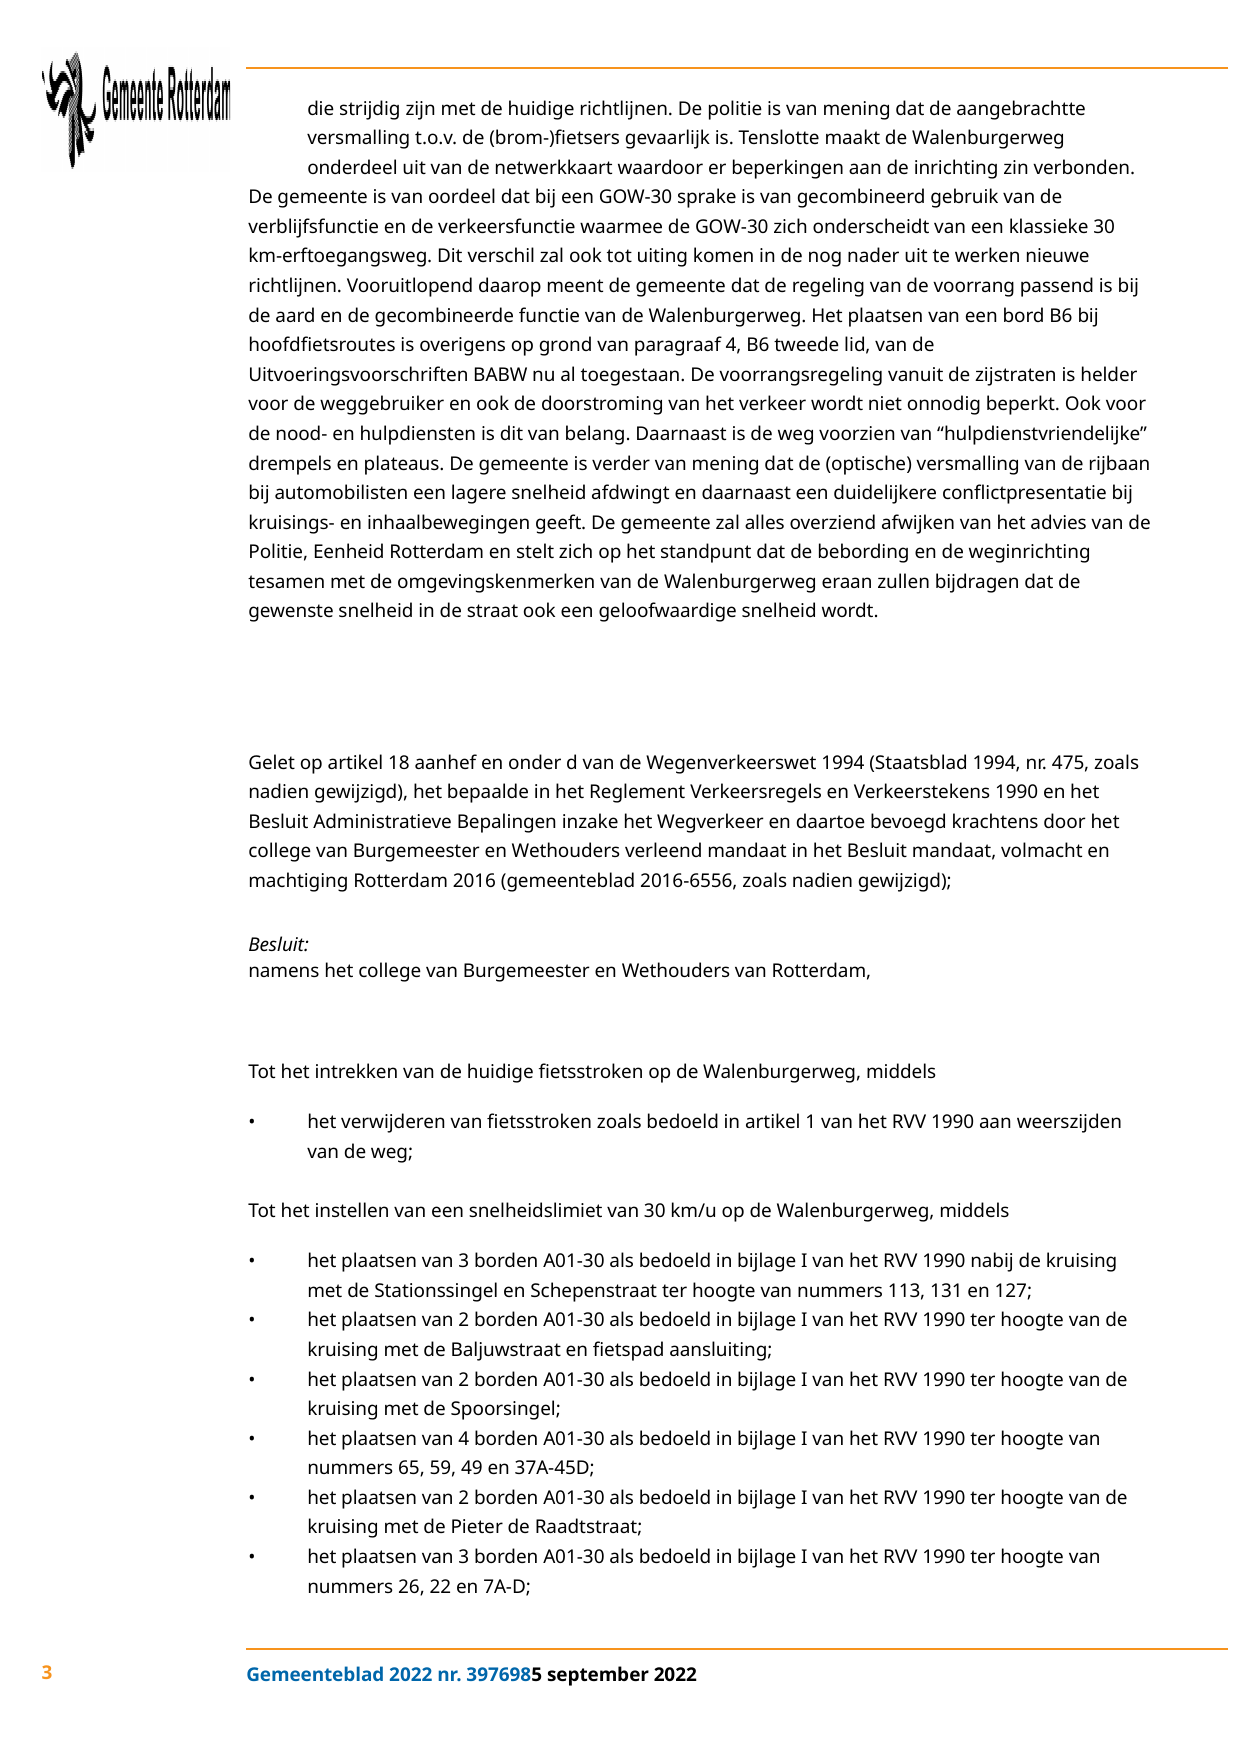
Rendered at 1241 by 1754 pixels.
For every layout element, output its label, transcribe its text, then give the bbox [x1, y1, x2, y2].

list het plaatsen van 2 borden A01-30 als bedoeld in bijlage I van het RVV 1990 ter hoogte van de kruising met de Pieter de Raadtstraat; [248, 1484, 1152, 1539]
text Tot het instellen van een snelheidslimiet van 30 km/u op de Walenburgerweg, middels [248, 1197, 1152, 1223]
list het plaatsen van 2 borden A01-30 als bedoeld in bijlage I van het RVV 1990 ter hoogte van de kruising met de Spoorsingel; [248, 1366, 1152, 1421]
text De gemeente is van oordeel dat bij een GOW-30 sprake is van gecombineerd gebruik van de verblijfsfunctie en de verkeersfunctie waarmee de GOW-30 zich onderscheidt van een klassieke 30 km-erftoegangsweg. Dit verschil zal ook tot uiting komen in de nog nader uit te werken nieuwe richtlijnen. Vooruitlopend daarop meent de gemeente dat de regeling van de voorrang passend is bij de aard en de gecombineerde functie van de Walenburgerweg. Het plaatsen van een bord B6 bij hoofdfietsroutes is overigens op grond van paragraaf 4, B6 tweede lid, van de Uitvoeringsvoorschriften BABW nu al toegestaan. De voorrangsregeling vanuit de zijstraten is helder voor de weggebruiker en ook de doorstroming van het verkeer wordt niet onnodig beperkt. Ook voor de nood- en hulpdiensten is dit van belang. Daarnaast is de weg voorzien van “hulpdienstvriendelijke” drempels en plateaus. De gemeente is verder van mening dat de (optische) versmalling van de rijbaan bij automobilisten een lagere snelheid afdwingt en daarnaast een duidelijkere conflictpresentatie bij kruisings- en inhaalbewegingen geeft. De gemeente zal alles overziend afwijken van het advies van de Politie, Eenheid Rotterdam en stelt zich op het standpunt dat de bebording en de weginrichting tesamen met de omgevingskenmerken van de Walenburgerweg eraan zullen bijdragen dat de gewenste snelheid in de straat ook een geloofwaardige snelheid wordt. [248, 183, 1152, 623]
list het plaatsen van 4 borden A01-30 als bedoeld in bijlage I van het RVV 1990 ter hoogte van nummers 65, 59, 49 en 37A-45D; [248, 1425, 1152, 1480]
picture [41, 47, 231, 172]
text Gelet op artikel 18 aanhef en onder d van de Wegenverkeerswet 1994 (Staatsblad 1994, nr. 475, zoals nadien gewijzigd), het bepaalde in het Reglement Verkeersregels en Verkeerstekens 1990 en het Besluit Administratieve Bepalingen inzake het Wegverkeer en daartoe bevoegd krachtens door het college van Burgemeester en Wethouders verleend mandaat in het Besluit mandaat, volmacht en machtiging Rotterdam 2016 (gemeenteblad 2016-6556, zoals nadien gewijzigd); [248, 749, 1152, 893]
list het plaatsen van 3 borden A01-30 als bedoeld in bijlage I van het RVV 1990 nabij de kruising met de Stationssingel en Schepenstraat ter hoogte van nummers 113, 131 en 127; [248, 1247, 1152, 1303]
text Tot het intrekken van de huidige fietsstroken op de Walenburgerweg, middels [248, 1058, 1152, 1083]
text namens het college van Burgemeester en Wethouders van Rotterdam, [248, 957, 1152, 983]
list het plaatsen van 3 borden A01-30 als bedoeld in bijlage I van het RVV 1990 ter hoogte van nummers 26, 22 en 7A-D; [248, 1543, 1152, 1598]
list het verwijderen van fietsstroken zoals bedoeld in artikel 1 van het RVV 1990 aan weerszijden van de weg; [248, 1108, 1152, 1163]
list die strijdig zijn met de huidige richtlijnen. De politie is van mening dat de aangebrachtte versmalling t.o.v. de (brom-)fietsers gevaarlijk is. Tenslotte maakt de Walenburgerweg onderdeel uit van de netwerkkaart waardoor er beperkingen aan de inrichting zin verbonden. [248, 95, 1152, 180]
list het plaatsen van 2 borden A01-30 als bedoeld in bijlage I van het RVV 1990 ter hoogte van de kruising met de Baljuwstraat en fietspad aansluiting; [248, 1307, 1152, 1362]
text Besluit: [248, 931, 1152, 957]
